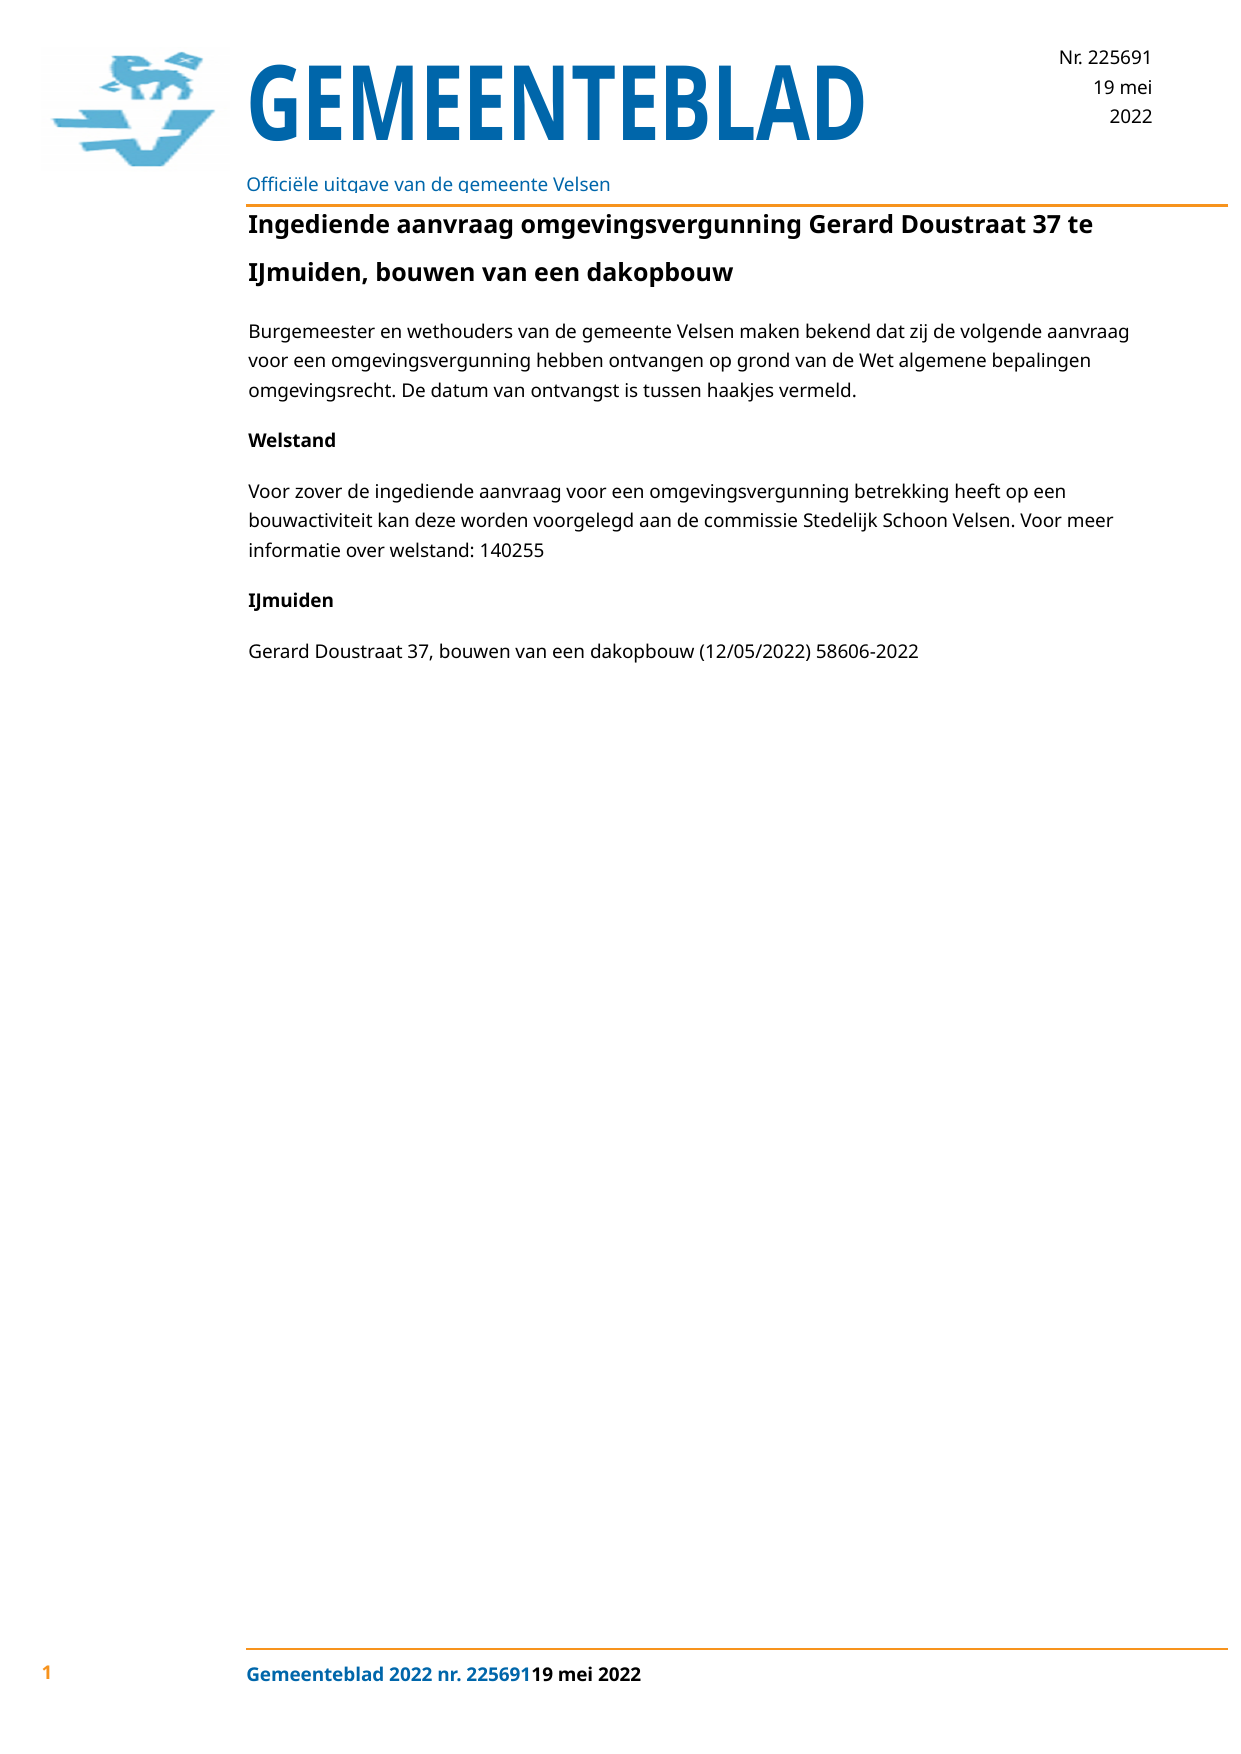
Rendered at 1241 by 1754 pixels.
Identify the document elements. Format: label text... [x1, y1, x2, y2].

text Gerard Doustraat 37, bouwen van een dakopbouw (12/05/2022) 58606-2022 [248, 638, 1152, 664]
text Welstand [248, 427, 1152, 453]
text Burgemeester en wethouders van de gemeente Velsen maken bekend dat zij de volgende aanvraag voor een omgevingsvergunning hebben ontvangen op grond van de Wet algemene bepalingen omgevingsrecht. De datum van ontvangst is tussen haakjes vermeld. [248, 318, 1152, 403]
picture [41, 47, 231, 172]
text Ingediende aanvraag omgevingsvergunning Gerard Doustraat 37 te IJmuiden, bouwen van een dakopbouw [248, 207, 1152, 288]
text Voor zover de ingediende aanvraag voor een omgevingsvergunning betrekking heeft op een bouwactiviteit kan deze worden voorgelegd aan de commissie Stedelijk Schoon Velsen. Voor meer informatie over welstand: 140255 [248, 478, 1152, 563]
text IJmuiden [248, 587, 1152, 613]
